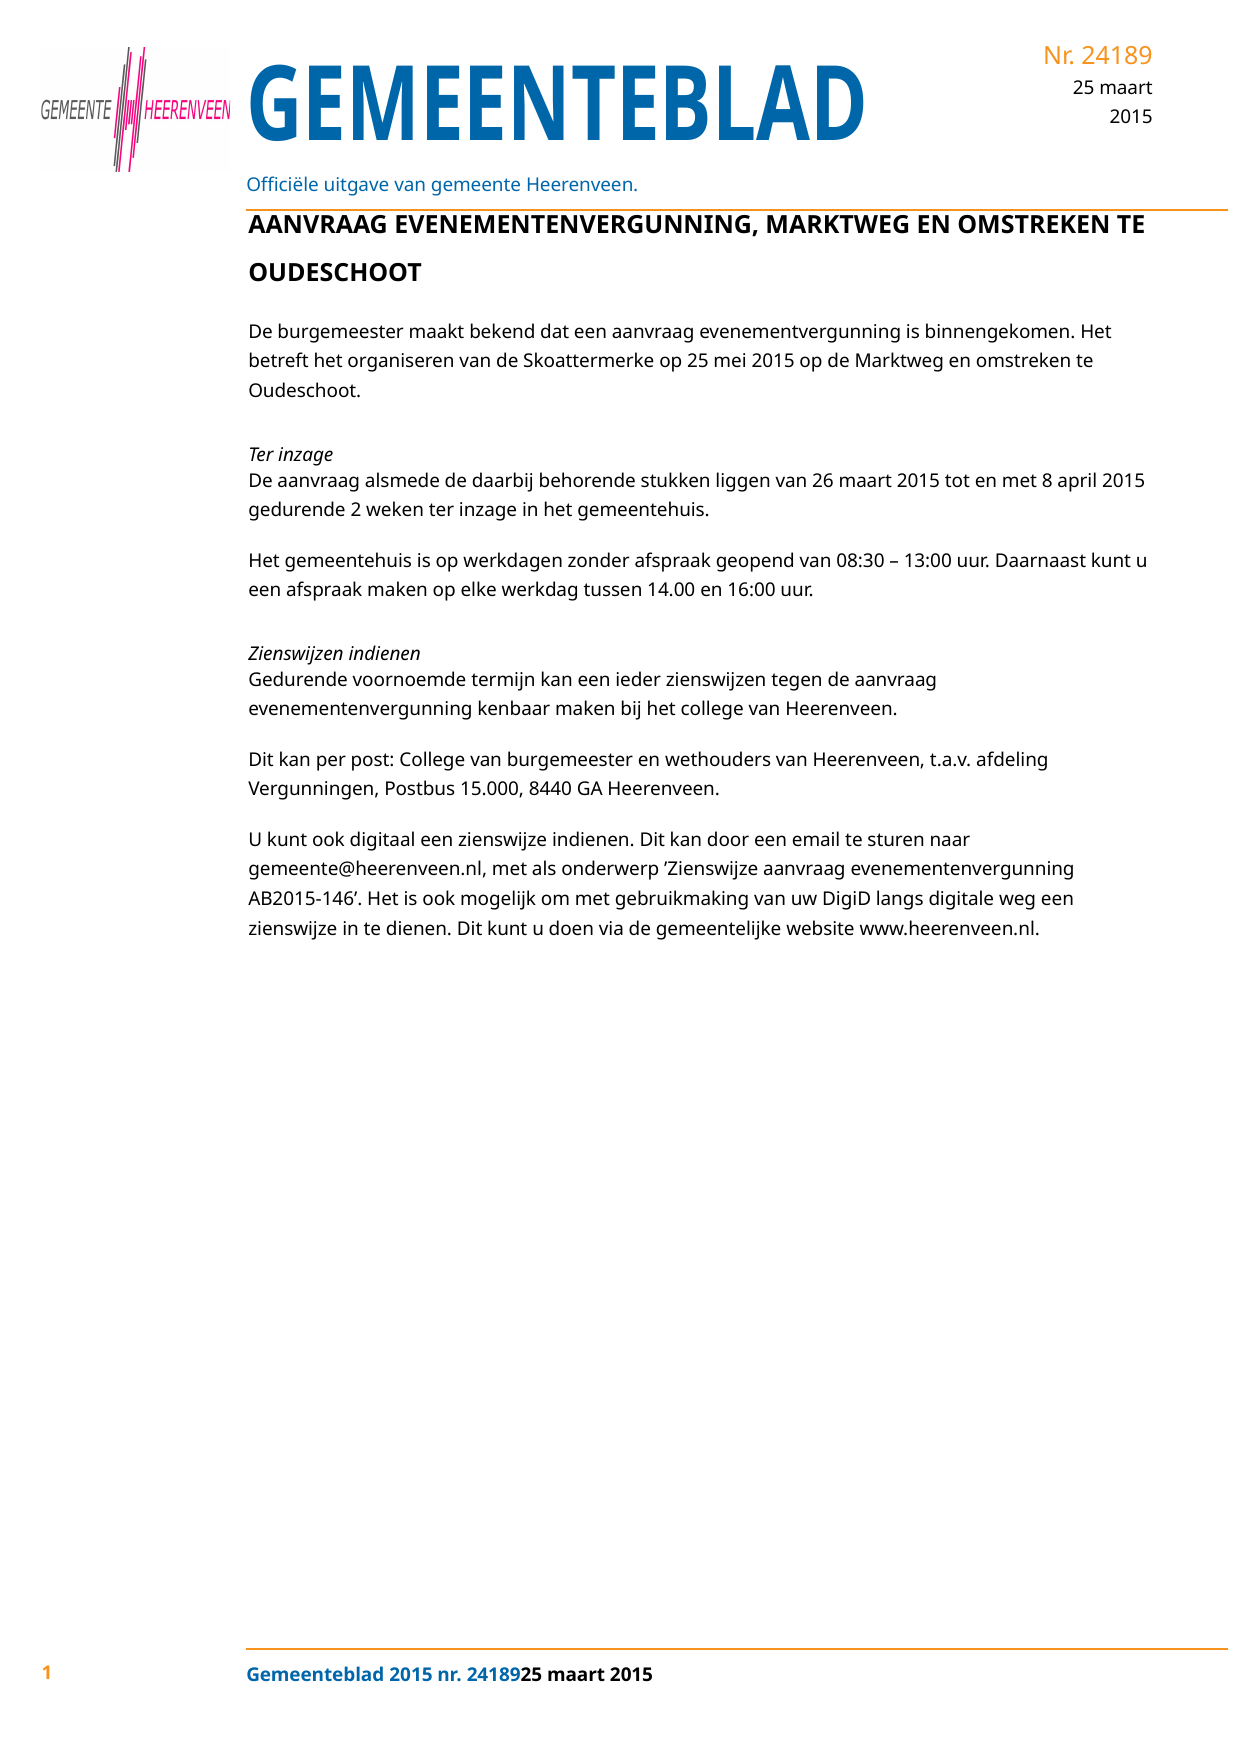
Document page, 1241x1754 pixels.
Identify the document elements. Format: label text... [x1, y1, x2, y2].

text De burgemeester maakt bekend dat een aanvraag evenementvergunning is binnengekomen. Het betreft het organiseren van de Skoattermerke op 25 mei 2015 op de Marktweg en omstreken te Oudeschoot. [248, 318, 1152, 403]
text Gedurende voornoemde termijn kan een ieder zienswijzen tegen de aanvraag evenementenvergunning kenbaar maken bij het college van Heerenveen. [248, 666, 1152, 721]
picture [41, 47, 231, 172]
text Zienswijzen indienen [248, 640, 1152, 666]
text De aanvraag alsmede de daarbij behorende stukken liggen van 26 maart 2015 tot en met 8 april 2015 gedurende 2 weken ter inzage in het gemeentehuis. [248, 467, 1152, 522]
text AANVRAAG EVENEMENTENVERGUNNING, MARKTWEG EN OMSTREKEN TE OUDESCHOOT [248, 211, 1152, 288]
text Dit kan per post: College van burgemeester en wethouders van Heerenveen, t.a.v. afdeling Vergunningen, Postbus 15.000, 8440 GA Heerenveen. [248, 746, 1152, 801]
text Het gemeentehuis is op werkdagen zonder afspraak geopend van 08:30 – 13:00 uur. Daarnaast kunt u een afspraak maken op elke werkdag tussen 14.00 en 16:00 uur. [248, 547, 1152, 602]
text U kunt ook digitaal een zienswijze indienen. Dit kan door een email te sturen naar gemeente@heerenveen.nl, met als onderwerp ’Zienswijze aanvraag evenementenvergunning AB2015-146’. Het is ook mogelijk om met gebruikmaking van uw DigiD langs digitale weg een zienswijze in te dienen. Dit kunt u doen via de gemeentelijke website www.heerenveen.nl. [248, 826, 1152, 941]
text Ter inzage [248, 441, 1152, 467]
